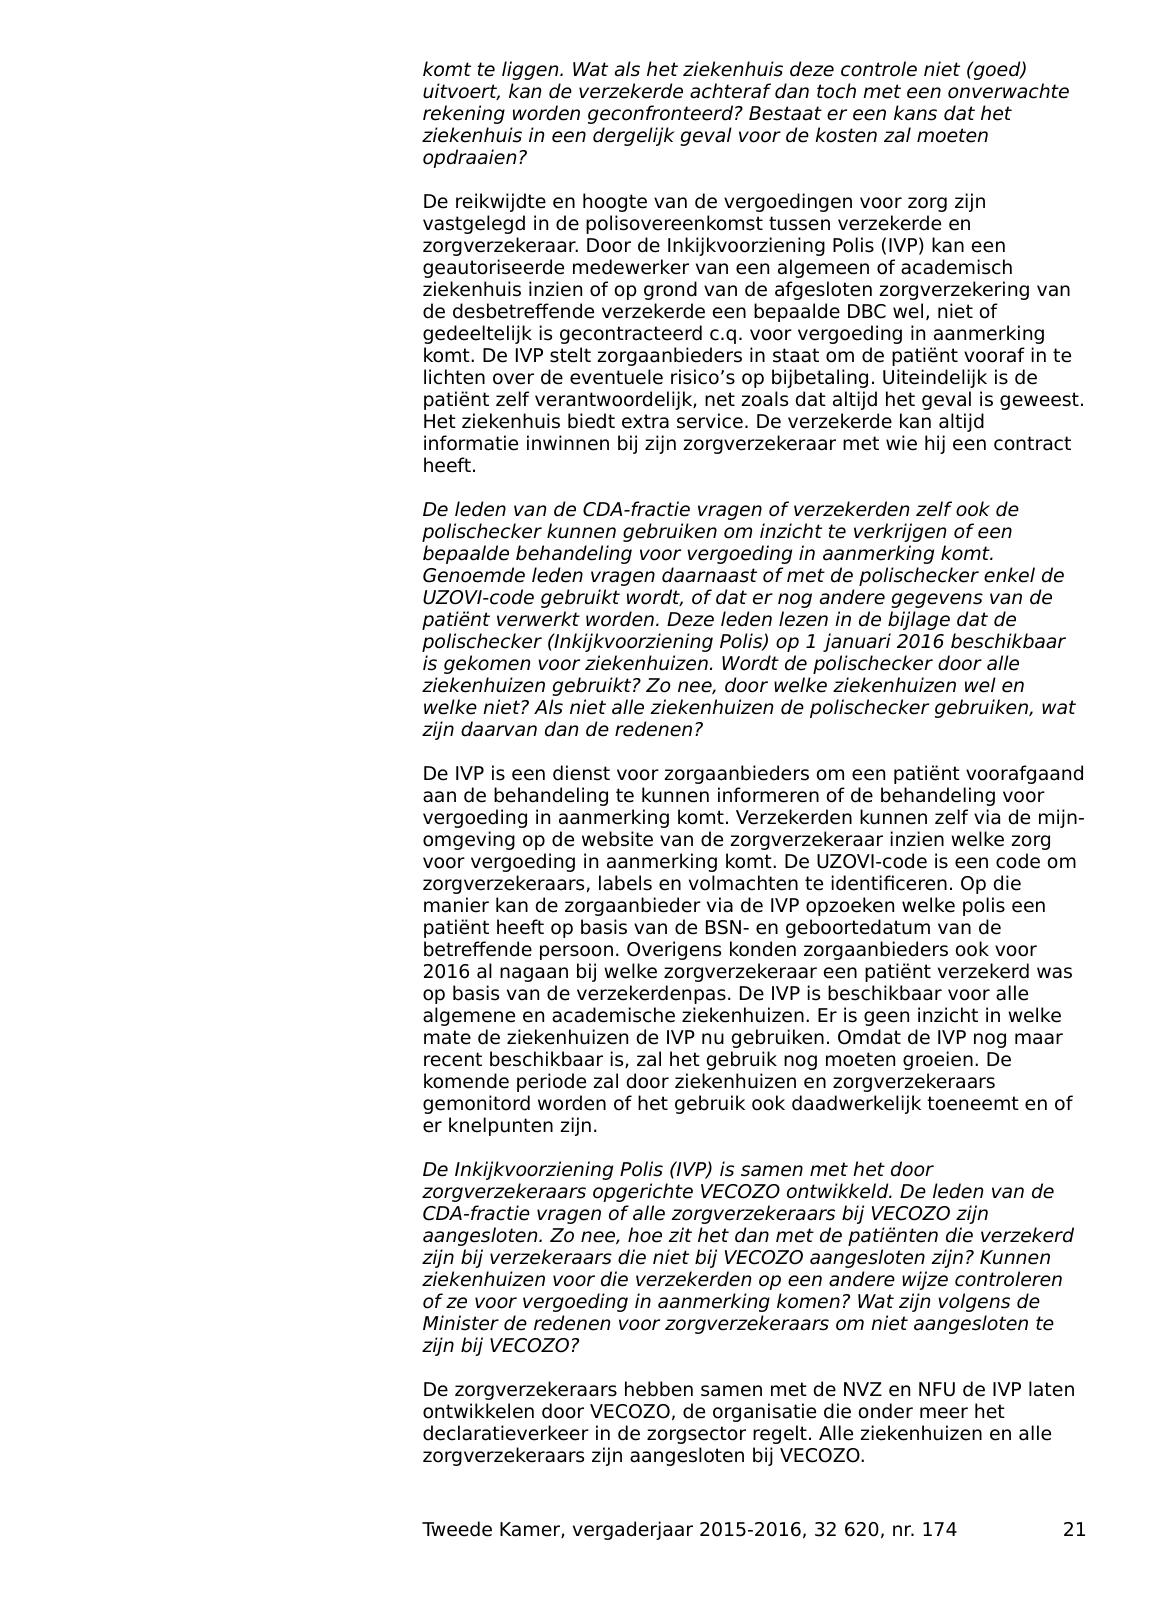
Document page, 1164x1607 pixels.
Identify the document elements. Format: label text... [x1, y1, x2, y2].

text De zorgverzekeraars hebben samen met de NVZ en NFU de IVP laten ontwikkelen door VECOZO, de organisatie die onder meer het declaratieverkeer in de zorgsector regelt. Alle ziekenhuizen en alle zorgverzekeraars zijn aangesloten bij VECOZO. [422, 1379, 1087, 1467]
text komt te liggen. Wat als het ziekenhuis deze controle niet (goed) uitvoert, kan de verzekerde achteraf dan toch met een onverwachte rekening worden geconfronteerd? Bestaat er een kans dat het ziekenhuis in een dergelijk geval voor de kosten zal moeten opdraaien? [422, 59, 1087, 169]
text De leden van de CDA-fractie vragen of verzekerden zelf ook de polischecker kunnen gebruiken om inzicht te verkrijgen of een bepaalde behandeling voor vergoeding in aanmerking komt. Genoemde leden vragen daarnaast of met de polischecker enkel de UZOVI-code gebruikt wordt, of dat er nog andere gegevens van de patiënt verwerkt worden. Deze leden lezen in de bijlage dat de polischecker (Inkijkvoorziening Polis) op 1 januari 2016 beschikbaar is gekomen voor ziekenhuizen. Wordt de polischecker door alle ziekenhuizen gebruikt? Zo nee, door welke ziekenhuizen wel en welke niet? Als niet alle ziekenhuizen de polischecker gebruiken, wat zijn daarvan dan de redenen? [422, 499, 1087, 741]
text De IVP is een dienst voor zorgaanbieders om een patiënt voorafgaand aan de behandeling te kunnen informeren of de behandeling voor vergoeding in aanmerking komt. Verzekerden kunnen zelf via de mijn-omgeving op de website van de zorgverzekeraar inzien welke zorg voor vergoeding in aanmerking komt. De UZOVI-code is een code om zorgverzekeraars, labels en volmachten te identificeren. Op die manier kan de zorgaanbieder via de IVP opzoeken welke polis een patiënt heeft op basis van de BSN- en geboortedatum van de betreffende persoon. Overigens konden zorgaanbieders ook voor 2016 al nagaan bij welke zorgverzekeraar een patiënt verzekerd was op basis van de verzekerdenpas. De IVP is beschikbaar voor alle algemene en academische ziekenhuizen. Er is geen inzicht in welke mate de ziekenhuizen de IVP nu gebruiken. Omdat de IVP nog maar recent beschikbaar is, zal het gebruik nog moeten groeien. De komende periode zal door ziekenhuizen en zorgverzekeraars gemonitord worden of het gebruik ook daadwerkelijk toeneemt en of er knelpunten zijn. [422, 763, 1087, 1137]
text De Inkijkvoorziening Polis (IVP) is samen met het door zorgverzekeraars opgerichte VECOZO ontwikkeld. De leden van de CDA-fractie vragen of alle zorgverzekeraars bij VECOZO zijn aangesloten. Zo nee, hoe zit het dan met de patiënten die verzekerd zijn bij verzekeraars die niet bij VECOZO aangesloten zijn? Kunnen ziekenhuizen voor die verzekerden op een andere wijze controleren of ze voor vergoeding in aanmerking komen? Wat zijn volgens de Minister de redenen voor zorgverzekeraars om niet aangesloten te zijn bij VECOZO? [422, 1159, 1087, 1357]
text De reikwijdte en hoogte van de vergoedingen voor zorg zijn vastgelegd in de polisovereenkomst tussen verzekerde en zorgverzekeraar. Door de Inkijkvoorziening Polis (IVP) kan een geautoriseerde medewerker van een algemeen of academisch ziekenhuis inzien of op grond van de afgesloten zorgverzekering van de desbetreffende verzekerde een bepaalde DBC wel, niet of gedeeltelijk is gecontracteerd c.q. voor vergoeding in aanmerking komt. De IVP stelt zorgaanbieders in staat om de patiënt vooraf in te lichten over de eventuele risico’s op bijbetaling. Uiteindelijk is de patiënt zelf verantwoordelijk, net zoals dat altijd het geval is geweest. Het ziekenhuis biedt extra service. De verzekerde kan altijd informatie inwinnen bij zijn zorgverzekeraar met wie hij een contract heeft. [422, 191, 1087, 477]
